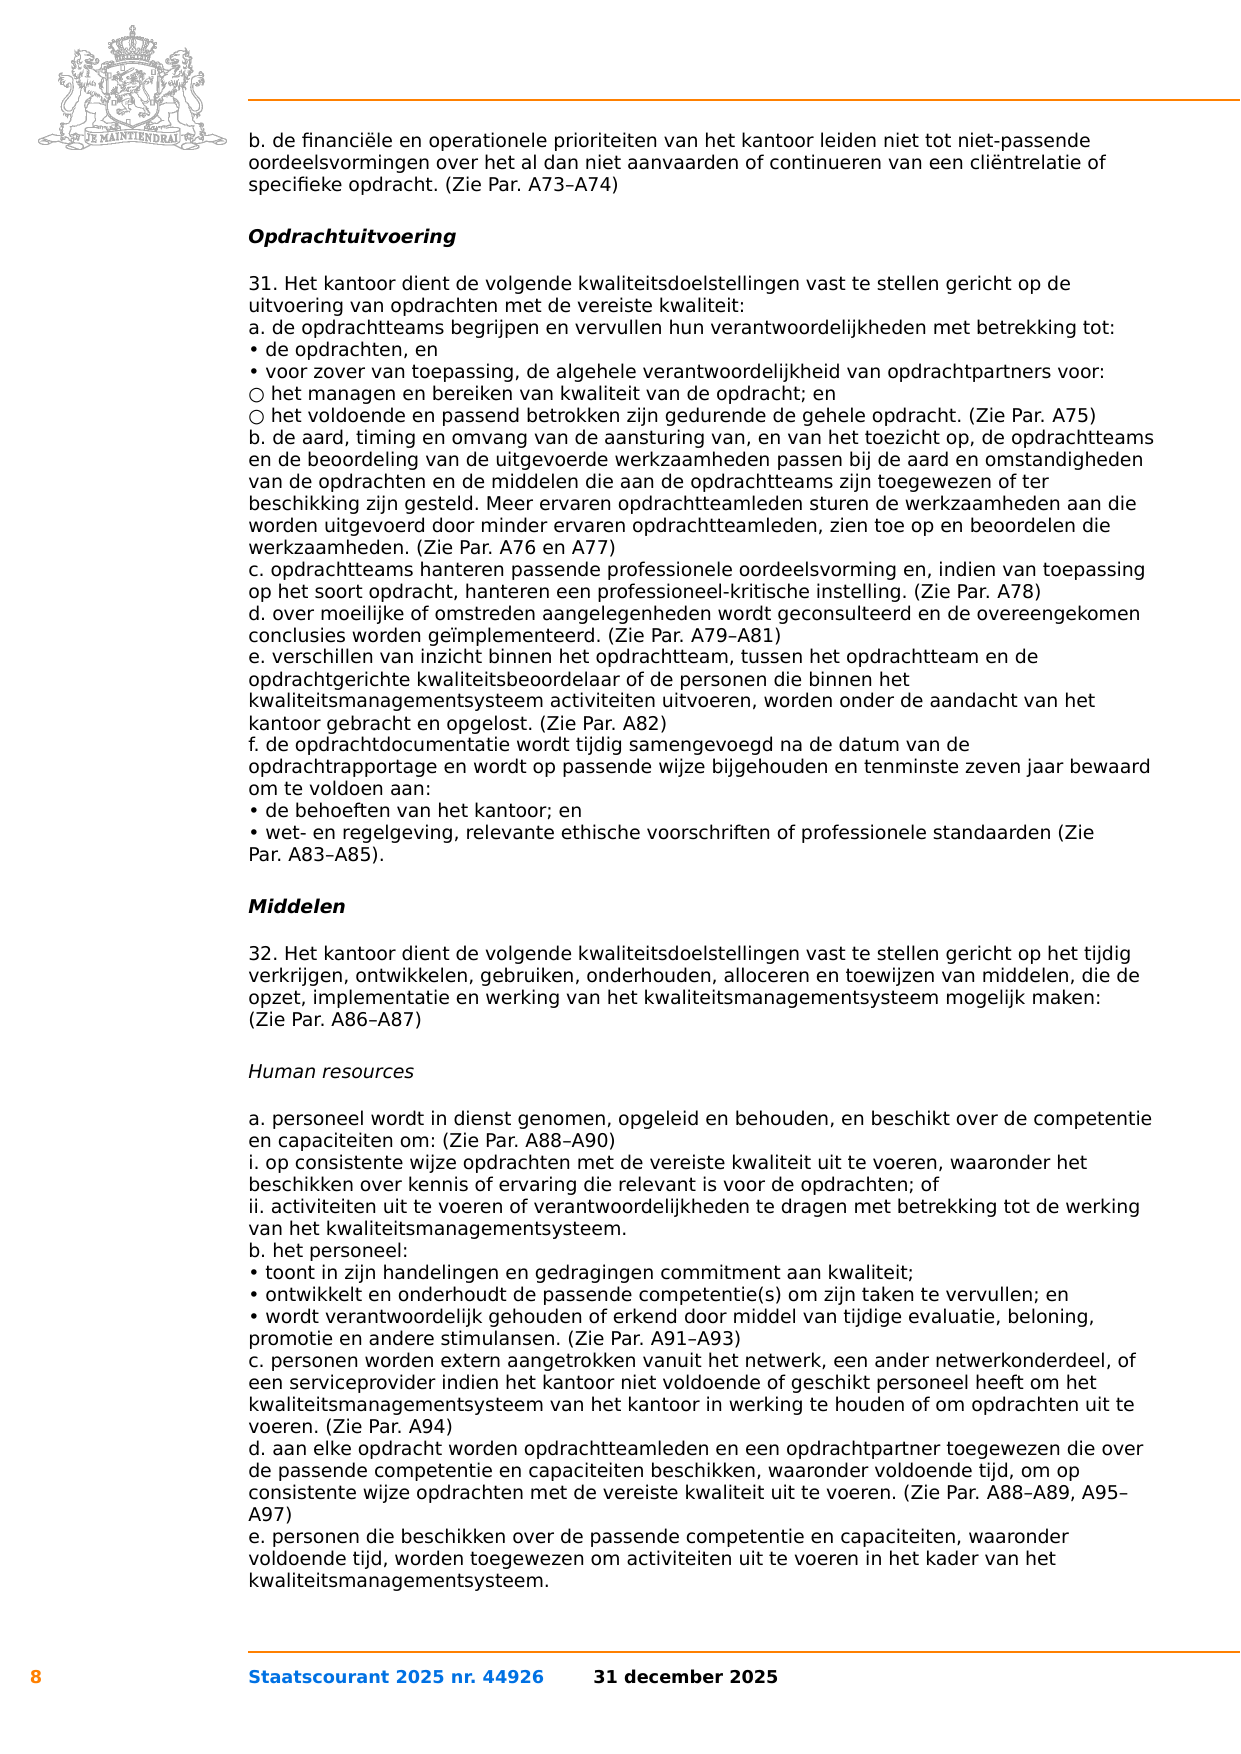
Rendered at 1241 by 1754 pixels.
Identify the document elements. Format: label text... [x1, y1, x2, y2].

text (Zie Par. A86–A87) [248, 1009, 1163, 1031]
text • wordt verantwoordelijk gehouden of erkend door middel van tijdige evaluatie, beloning, promotie en andere stimulansen. (Zie Par. A91–A93) [248, 1306, 1163, 1350]
text ○ het managen en bereiken van kwaliteit van de opdracht; en [248, 383, 1163, 405]
text 31. Het kantoor dient de volgende kwaliteitsdoelstellingen vast te stellen gericht op de uitvoering van opdrachten met de vereiste kwaliteit: [248, 273, 1163, 317]
text b. de financiële en operationele prioriteiten van het kantoor leiden niet tot niet-passende oordeelsvormingen over het al dan niet aanvaarden of continueren van een cliëntrelatie of specifieke opdracht. (Zie Par. A73–A74) [248, 130, 1163, 196]
text a. personeel wordt in dienst genomen, opgeleid en behouden, en beschikt over de competentie en capaciteiten om: (Zie Par. A88–A90) [248, 1108, 1163, 1152]
text a. de opdrachtteams begrijpen en vervullen hun verantwoordelijkheden met betrekking tot: [248, 317, 1163, 339]
text f. de opdrachtdocumentatie wordt tijdig samengevoegd na de datum van de opdrachtrapportage en wordt op passende wijze bijgehouden en tenminste zeven jaar bewaard om te voldoen aan: [248, 734, 1163, 800]
picture [38, 25, 227, 150]
text • ontwikkelt en onderhoudt de passende competentie(s) om zijn taken te vervullen; en [248, 1284, 1163, 1306]
text ii. activiteiten uit te voeren of verantwoordelijkheden te dragen met betrekking tot de werking van het kwaliteitsmanagementsysteem. [248, 1196, 1163, 1240]
text c. personen worden extern aangetrokken vanuit het netwerk, een ander netwerkonderdeel, of een serviceprovider indien het kantoor niet voldoende of geschikt personeel heeft om het kwaliteitsmanagementsysteem van het kantoor in werking te houden of om opdrachten uit te voeren. (Zie Par. A94) [248, 1350, 1163, 1438]
text • toont in zijn handelingen en gedragingen commitment aan kwaliteit; [248, 1262, 1163, 1284]
text • voor zover van toepassing, de algehele verantwoordelijkheid van opdrachtpartners voor: [248, 361, 1163, 383]
text ○ het voldoende en passend betrokken zijn gedurende de gehele opdracht. (Zie Par. A75) [248, 405, 1163, 427]
text b. het personeel: [248, 1240, 1163, 1262]
text • de behoeften van het kantoor; en [248, 800, 1163, 822]
text d. aan elke opdracht worden opdrachtteamleden en een opdrachtpartner toegewezen die over de passende competentie en capaciteiten beschikken, waaronder voldoende tijd, om op consistente wijze opdrachten met de vereiste kwaliteit uit te voeren. (Zie Par. A88–A89, A95–A97) [248, 1438, 1163, 1526]
text b. de aard, timing en omvang van de aansturing van, en van het toezicht op, de opdrachtteams en de beoordeling van de uitgevoerde werkzaamheden passen bij de aard en omstandigheden van de opdrachten en de middelen die aan de opdrachtteams zijn toegewezen of ter beschikking zijn gesteld. Meer ervaren opdrachtteamleden sturen de werkzaamheden aan die worden uitgevoerd door minder ervaren opdrachtteamleden, zien toe op en beoordelen die werkzaamheden. (Zie Par. A76 en A77) [248, 427, 1163, 558]
text e. personen die beschikken over de passende competentie en capaciteiten, waaronder voldoende tijd, worden toegewezen om activiteiten uit te voeren in het kader van het kwaliteitsmanagementsysteem. [248, 1526, 1163, 1592]
text d. over moeilijke of omstreden aangelegenheden wordt geconsulteerd en de overeengekomen conclusies worden geïmplementeerd. (Zie Par. A79–A81) [248, 602, 1163, 646]
text i. op consistente wijze opdrachten met de vereiste kwaliteit uit te voeren, waaronder het beschikken over kennis of ervaring die relevant is voor de opdrachten; of [248, 1152, 1163, 1196]
text • wet- en regelgeving, relevante ethische voorschriften of professionele standaarden (Zie Par. A83–A85). [248, 822, 1163, 866]
text • de opdrachten, en [248, 339, 1163, 361]
subtitle Middelen [248, 896, 1163, 918]
subtitle Human resources [248, 1061, 1163, 1083]
text c. opdrachtteams hanteren passende professionele oordeelsvorming en, indien van toepassing op het soort opdracht, hanteren een professioneel-kritische instelling. (Zie Par. A78) [248, 558, 1163, 602]
text e. verschillen van inzicht binnen het opdrachtteam, tussen het opdrachtteam en de opdrachtgerichte kwaliteitsbeoordelaar of de personen die binnen het kwaliteitsmanagementsysteem activiteiten uitvoeren, worden onder de aandacht van het kantoor gebracht en opgelost. (Zie Par. A82) [248, 646, 1163, 734]
subtitle Opdrachtuitvoering [248, 226, 1163, 248]
text 32. Het kantoor dient de volgende kwaliteitsdoelstellingen vast te stellen gericht op het tijdig verkrijgen, ontwikkelen, gebruiken, onderhouden, alloceren en toewijzen van middelen, die de opzet, implementatie en werking van het kwaliteitsmanagementsysteem mogelijk maken: [248, 943, 1163, 1009]
